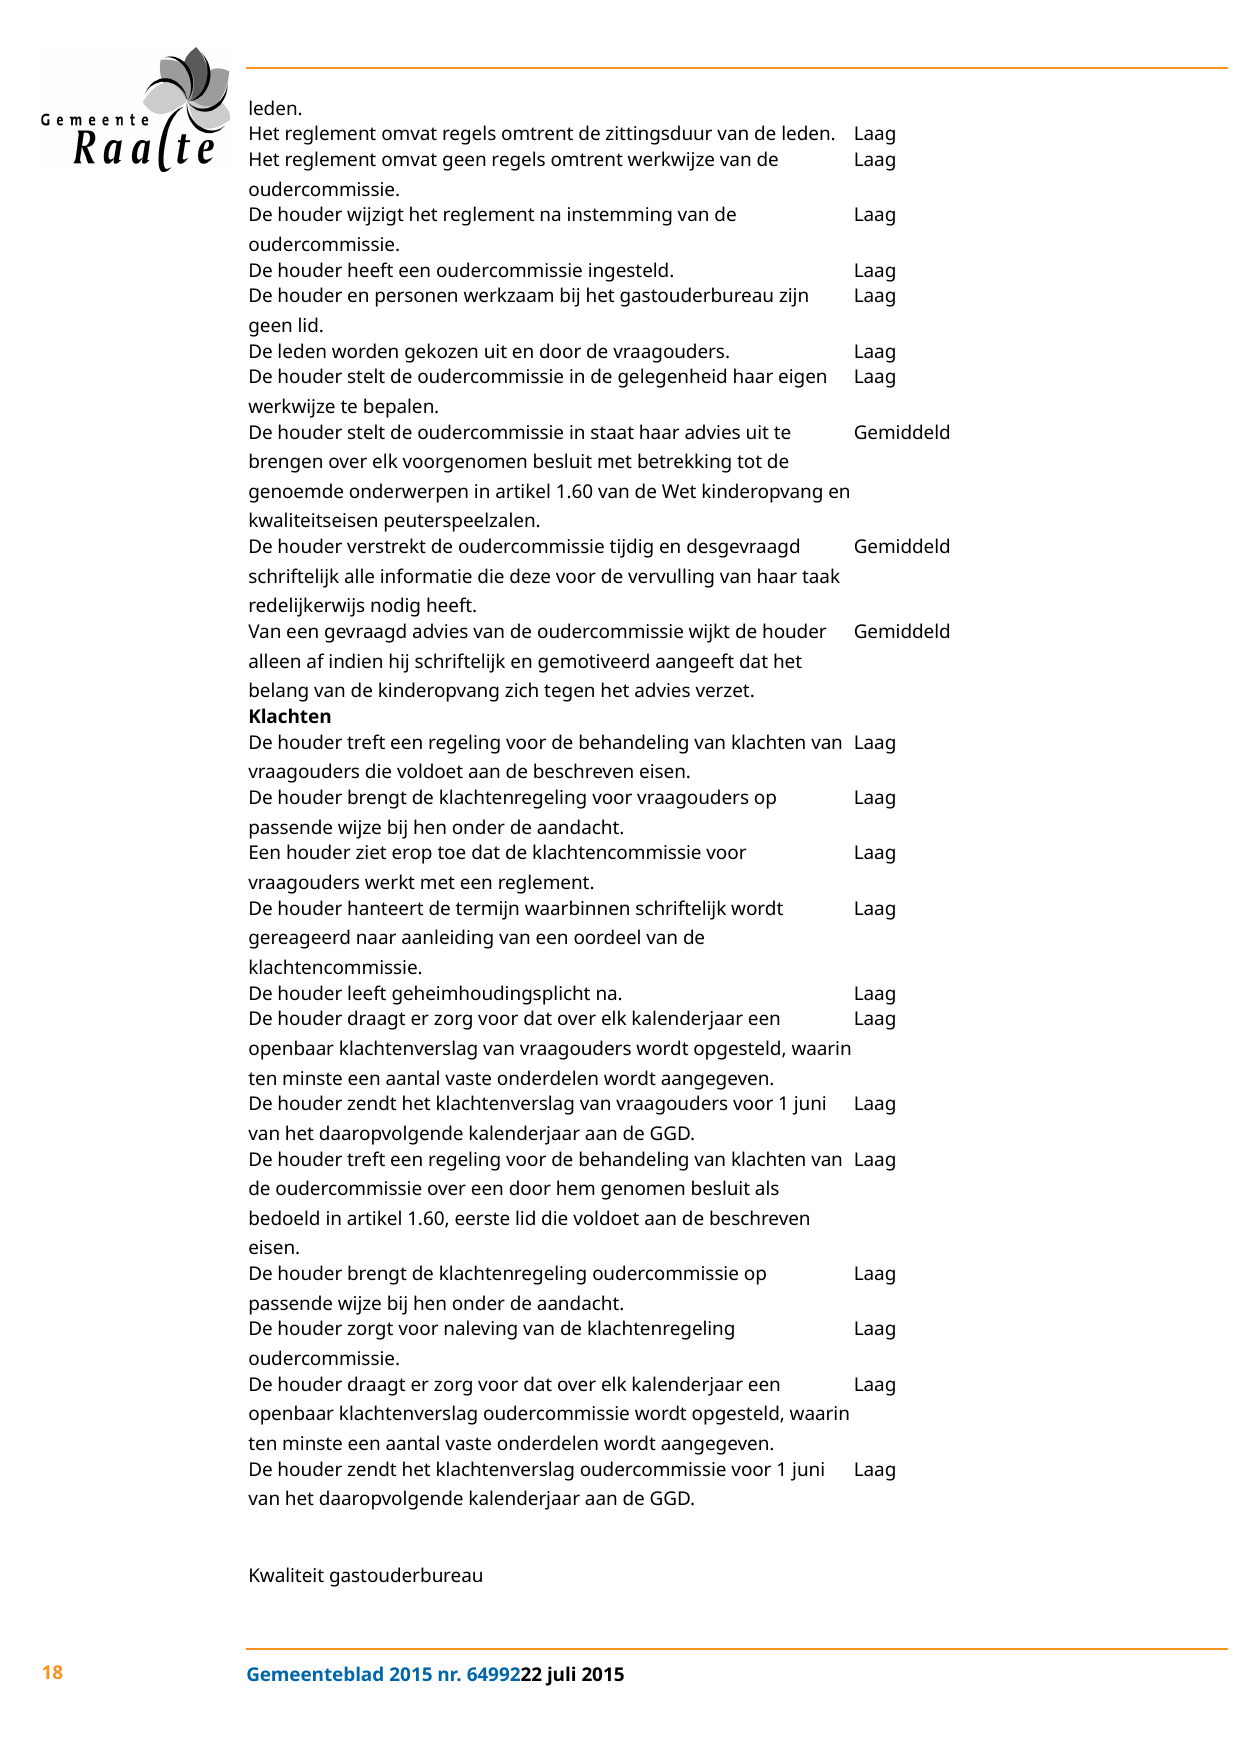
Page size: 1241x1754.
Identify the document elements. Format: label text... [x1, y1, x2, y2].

table_header Kwaliteit gastouderbureau [248, 1563, 871, 1588]
table_cell De houder draagt er zorg voor dat over elk kalenderjaar een openbaar klachtenverslag oudercommissie wordt opgesteld, waarin ten minste een aantal vaste onderdelen wordt aangegeven. [248, 1371, 853, 1456]
table_cell [854, 95, 1152, 121]
table_cell leden. [248, 95, 853, 121]
table_header [871, 1563, 1152, 1588]
table_cell Klachten [248, 703, 853, 729]
table_cell Laag [854, 1006, 1152, 1090]
table_cell Het reglement omvat geen regels omtrent werkwijze van de oudercommissie. [248, 146, 853, 202]
table_cell De houder verstrekt de oudercommissie tijdig en desgevraagd schriftelijk alle informatie die deze voor de vervulling van haar taak redelijkerwijs nodig heeft. [248, 534, 853, 618]
table_cell De houder stelt de oudercommissie in de gelegenheid haar eigen werkwijze te bepalen. [248, 364, 853, 419]
table_cell De houder leeft geheimhoudingsplicht na. [248, 980, 853, 1006]
table_cell De houder heeft een oudercommissie ingesteld. [248, 257, 853, 283]
table_cell [854, 703, 1152, 729]
table_cell De houder treft een regeling voor de behandeling van klachten van de oudercommissie over een door hem genomen besluit als bedoeld in artikel 1.60, eerste lid die voldoet aan de beschreven eisen. [248, 1146, 853, 1260]
picture [41, 47, 231, 172]
table_cell Laag [854, 1456, 1152, 1511]
table_cell Laag [854, 784, 1152, 839]
table_cell De houder zendt het klachtenverslag oudercommissie voor 1 juni van het daaropvolgende kalenderjaar aan de GGD. [248, 1456, 853, 1511]
table_cell Laag [854, 121, 1152, 146]
table_cell De houder stelt de oudercommissie in staat haar advies uit te brengen over elk voorgenomen besluit met betrekking tot de genoemde onderwerpen in artikel 1.60 van de Wet kinderopvang en kwaliteitseisen peuterspeelzalen. [248, 419, 853, 533]
table_cell De houder en personen werkzaam bij het gastouderbureau zijn geen lid. [248, 283, 853, 338]
table_cell Laag [854, 146, 1152, 202]
table_cell Laag [854, 1260, 1152, 1316]
table_cell De houder wijzigt het reglement na instemming van de oudercommissie. [248, 202, 853, 257]
table_cell De houder zendt het klachtenverslag van vraagouders voor 1 juni van het daaropvolgende kalenderjaar aan de GGD. [248, 1090, 853, 1146]
table_cell De houder hanteert de termijn waarbinnen schriftelijk wordt gereageerd naar aanleiding van een oordeel van de klachtencommissie. [248, 895, 853, 980]
table_cell De houder treft een regeling voor de behandeling van klachten van vraagouders die voldoet aan de beschreven eisen. [248, 729, 853, 784]
table_cell Laag [854, 729, 1152, 784]
table_cell Het reglement omvat regels omtrent de zittingsduur van de leden. [248, 121, 853, 146]
table_cell De houder brengt de klachtenregeling voor vraagouders op passende wijze bij hen onder de aandacht. [248, 784, 853, 839]
table_cell Laag [854, 895, 1152, 980]
table_cell Gemiddeld [854, 618, 1152, 703]
table_cell Van een gevraagd advies van de oudercommissie wijkt de houder alleen af indien hij schriftelijk en gemotiveerd aangeeft dat het belang van de kinderopvang zich tegen het advies verzet. [248, 618, 853, 703]
table_cell Laag [854, 1146, 1152, 1260]
table_cell Laag [854, 283, 1152, 338]
table_cell Een houder ziet erop toe dat de klachtencommissie voor vraagouders werkt met een reglement. [248, 840, 853, 895]
table_cell Laag [854, 1371, 1152, 1456]
table_cell De houder zorgt voor naleving van de klachtenregeling oudercommissie. [248, 1316, 853, 1371]
table_cell Laag [854, 1090, 1152, 1146]
table_cell De leden worden gekozen uit en door de vraagouders. [248, 338, 853, 364]
table_cell Laag [854, 980, 1152, 1006]
table_cell Laag [854, 338, 1152, 364]
table_cell Laag [854, 1316, 1152, 1371]
table_cell Gemiddeld [854, 534, 1152, 618]
table_cell Gemiddeld [854, 419, 1152, 533]
table_cell De houder brengt de klachtenregeling oudercommissie op passende wijze bij hen onder de aandacht. [248, 1260, 853, 1316]
table_cell Laag [854, 840, 1152, 895]
table_cell Laag [854, 364, 1152, 419]
table_cell De houder draagt er zorg voor dat over elk kalenderjaar een openbaar klachtenverslag van vraagouders wordt opgesteld, waarin ten minste een aantal vaste onderdelen wordt aangegeven. [248, 1006, 853, 1090]
table_cell Laag [854, 257, 1152, 283]
table_cell Laag [854, 202, 1152, 257]
